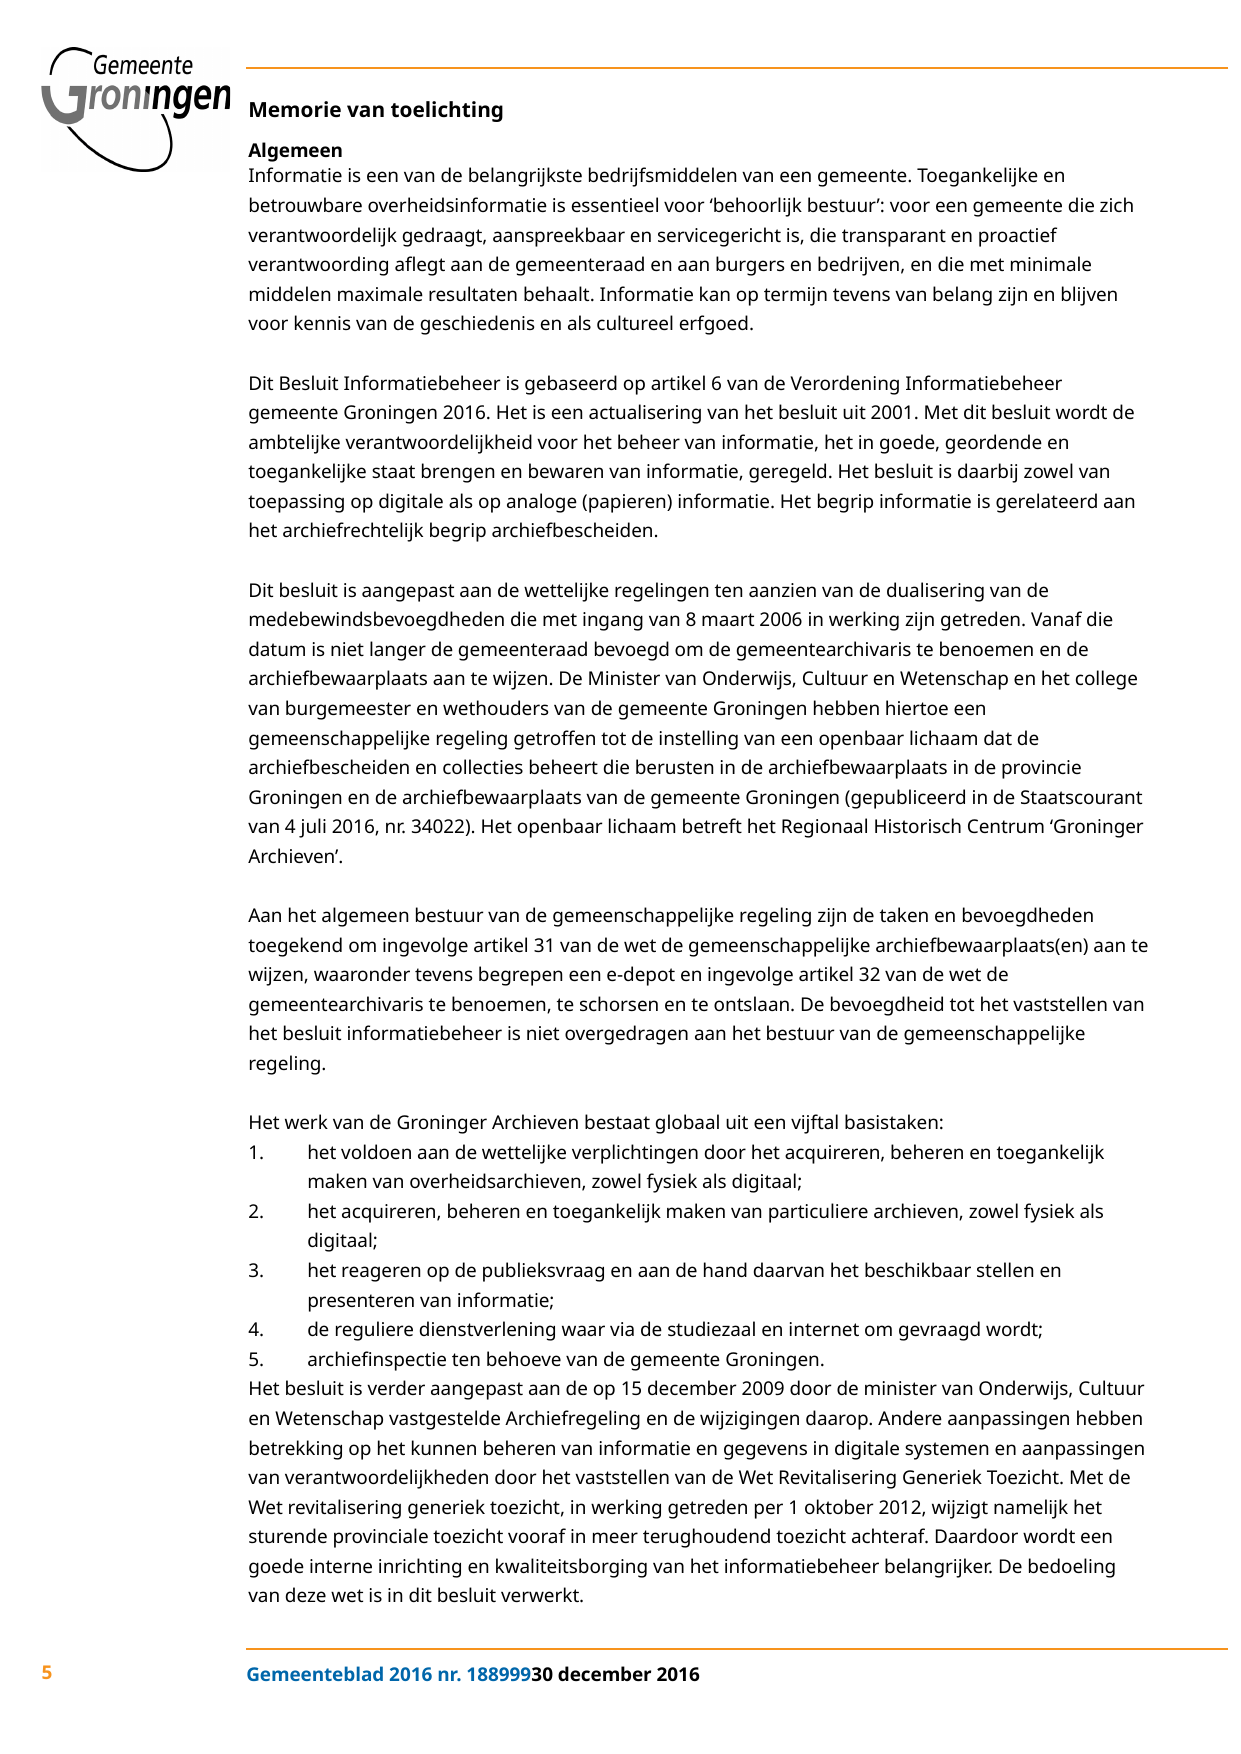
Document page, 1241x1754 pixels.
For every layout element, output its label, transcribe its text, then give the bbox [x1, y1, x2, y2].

text Informatie is een van de belangrijkste bedrijfsmiddelen van een gemeente. Toegankelijke en betrouwbare overheidsinformatie is essentieel voor ‘behoorlijk bestuur’: voor een gemeente die zich verantwoordelijk gedraagt, aanspreekbaar en servicegericht is, die transparant en proactief verantwoording aflegt aan de gemeenteraad en aan burgers en bedrijven, en die met minimale middelen maximale resultaten behaalt. Informatie kan op termijn tevens van belang zijn en blijven voor kennis van de geschiedenis en als cultureel erfgoed. [248, 163, 1152, 336]
list archiefinspectie ten behoeve van de gemeente Groningen. [248, 1346, 1152, 1372]
list het acquireren, beheren en toegankelijk maken van particuliere archieven, zowel fysiek als digitaal; [248, 1198, 1152, 1253]
text Aan het algemeen bestuur van de gemeenschappelijke regeling zijn de taken en bevoegdheden toegekend om ingevolge artikel 31 van de wet de gemeenschappelijke archiefbewaarplaats(en) aan te wijzen, waaronder tevens begrepen een e-depot en ingevolge artikel 32 van de wet de gemeentearchivaris te benoemen, te schorsen en te ontslaan. De bevoegdheid tot het vaststellen van het besluit informatiebeheer is niet overgedragen aan het bestuur van de gemeenschappelijke regeling. [248, 902, 1152, 1076]
list de reguliere dienstverlening waar via de studiezaal en internet om gevraagd wordt; [248, 1316, 1152, 1342]
picture [41, 47, 231, 172]
list het voldoen aan de wettelijke verplichtingen door het acquireren, beheren en toegankelijk maken van overheidsarchieven, zowel fysiek als digitaal; [248, 1139, 1152, 1194]
text Het besluit is verder aangepast aan de op 15 december 2009 door de minister van Onderwijs, Cultuur en Wetenschap vastgestelde Archiefregeling en de wijzigingen daarop. Andere aanpassingen hebben betrekking op het kunnen beheren van informatie en gegevens in digitale systemen en aanpassingen van verantwoordelijkheden door het vaststellen van de Wet Revitalisering Generiek Toezicht. Met de Wet revitalisering generiek toezicht, in werking getreden per 1 oktober 2012, wijzigt namelijk het sturende provinciale toezicht vooraf in meer terughoudend toezicht achteraf. Daardoor wordt een goede interne inrichting en kwaliteitsborging van het informatiebeheer belangrijker. De bedoeling van deze wet is in dit besluit verwerkt. [248, 1376, 1152, 1608]
text Dit besluit is aangepast aan de wettelijke regelingen ten aanzien van de dualisering van de medebewindsbevoegdheden die met ingang van 8 maart 2006 in werking zijn getreden. Vanaf die datum is niet langer de gemeenteraad bevoegd om de gemeentearchivaris te benoemen en de archiefbewaarplaats aan te wijzen. De Minister van Onderwijs, Cultuur en Wetenschap en het college van burgemeester en wethouders van de gemeente Groningen hebben hiertoe een gemeenschappelijke regeling getroffen tot de instelling van een openbaar lichaam dat de archiefbescheiden en collecties beheert die berusten in de archiefbewaarplaats in de provincie Groningen en de archiefbewaarplaats van de gemeente Groningen (gepubliceerd in de Staatscourant van 4 juli 2016, nr. 34022). Het openbaar lichaam betreft het Regionaal Historisch Centrum ‘Groninger Archieven’. [248, 577, 1152, 869]
text Het werk van de Groninger Archieven bestaat globaal uit een vijftal basistaken: [248, 1109, 1152, 1135]
text Memorie van toelichting [248, 95, 1152, 123]
text Dit Besluit Informatiebeheer is gebaseerd op artikel 6 van de Verordening Informatiebeheer gemeente Groningen 2016. Het is een actualisering van het besluit uit 2001. Met dit besluit wordt de ambtelijke verantwoordelijkheid voor het beheer van informatie, het in goede, geordende en toegankelijke staat brengen en bewaren van informatie, geregeld. Het besluit is daarbij zowel van toepassing op digitale als op analoge (papieren) informatie. Het begrip informatie is gerelateerd aan het archiefrechtelijk begrip archiefbescheiden. [248, 370, 1152, 543]
text Algemeen [248, 137, 1152, 163]
list het reageren op de publieksvraag en aan de hand daarvan het beschikbaar stellen en presenteren van informatie; [248, 1257, 1152, 1312]
